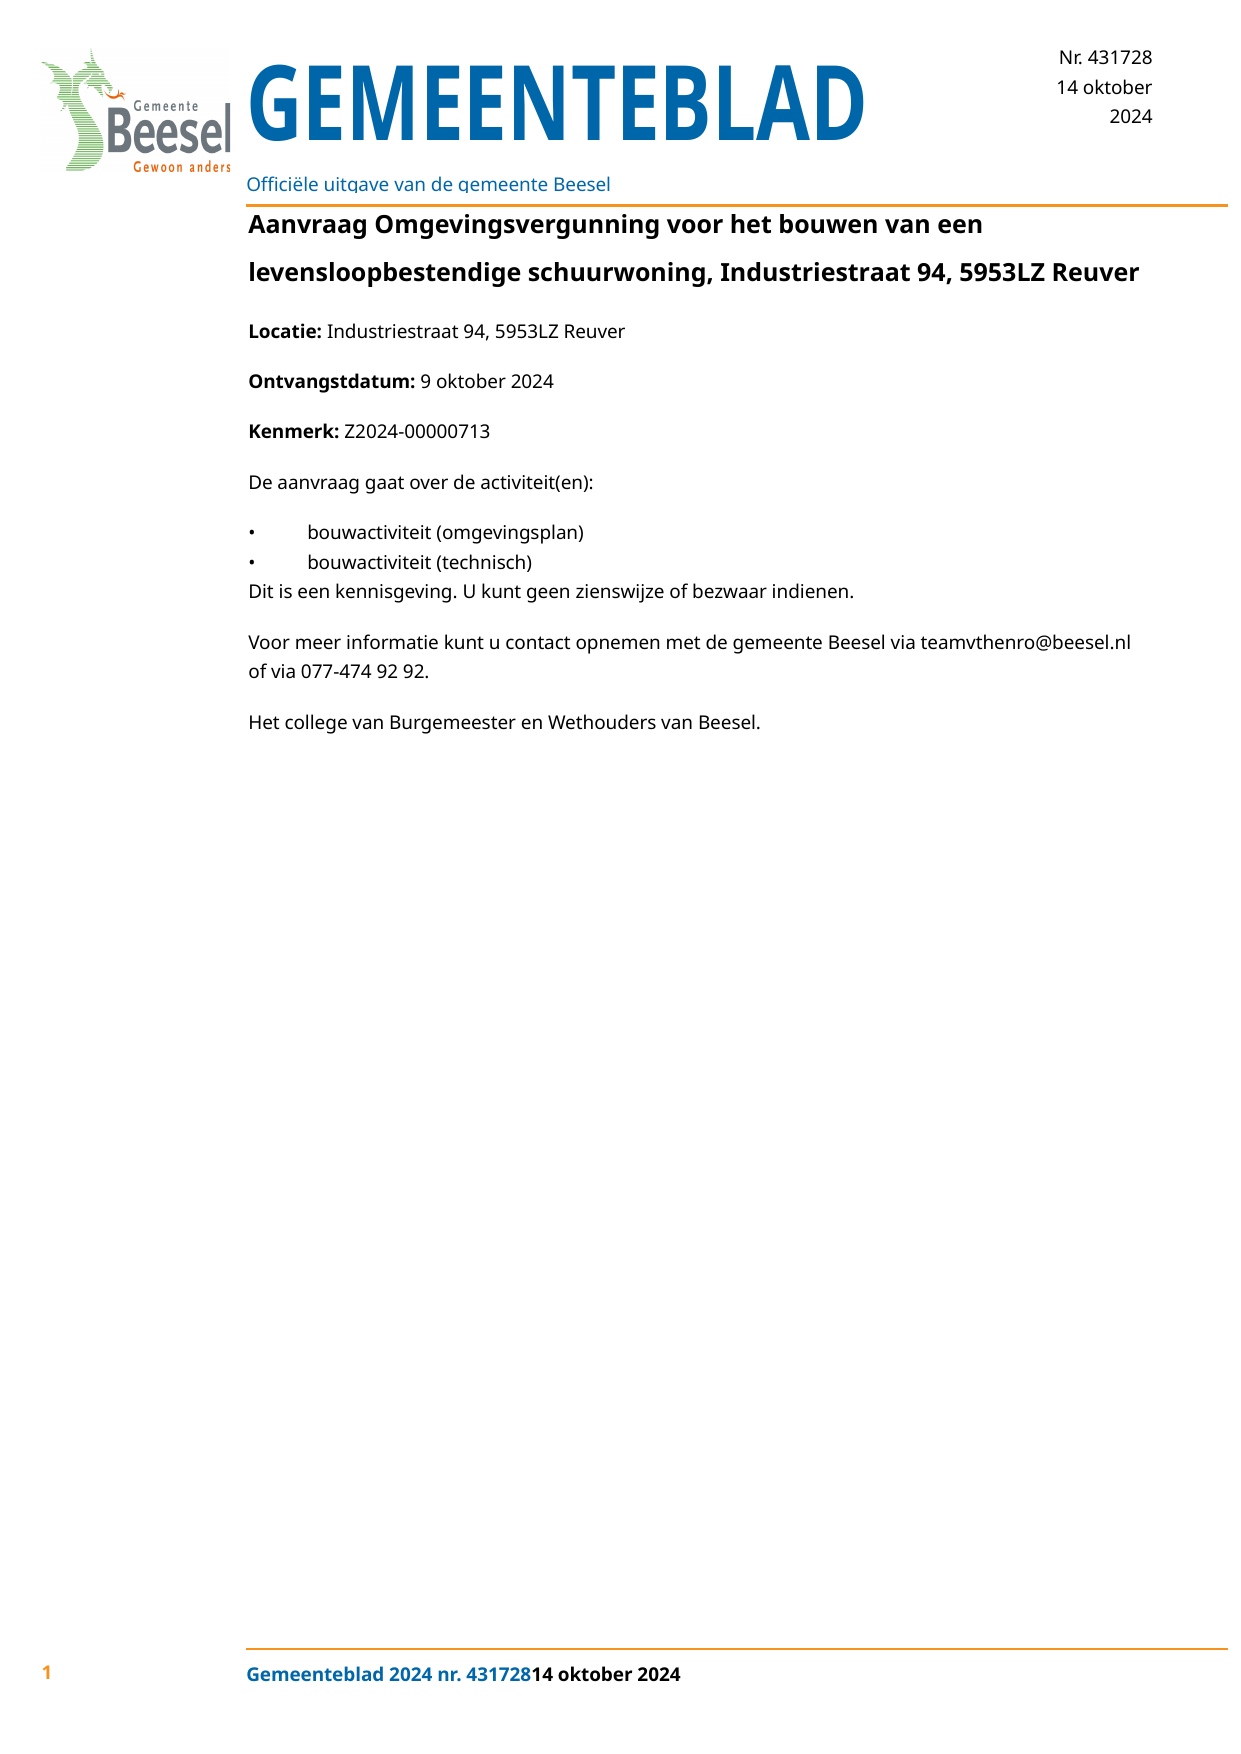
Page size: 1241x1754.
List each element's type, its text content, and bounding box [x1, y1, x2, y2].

text Locatie: Industriestraat 94, 5953LZ Reuver [248, 318, 1152, 344]
text Ontvangstdatum: 9 oktober 2024 [248, 368, 1152, 394]
text Aanvraag Omgevingsvergunning voor het bouwen van een levensloopbestendige schuurwoning, Industriestraat 94, 5953LZ Reuver [248, 207, 1152, 288]
text Het college van Burgemeester en Wethouders van Beesel. [248, 709, 1152, 735]
text Dit is een kennisgeving. U kunt geen zienswijze of bezwaar indienen. [248, 579, 1152, 604]
picture [41, 47, 231, 172]
list bouwactiviteit (technisch) [248, 549, 1152, 575]
list bouwactiviteit (omgevingsplan) [248, 519, 1152, 545]
text Kenmerk: Z2024-00000713 [248, 419, 1152, 444]
text De aanvraag gaat over de activiteit(en): [248, 469, 1152, 495]
text Voor meer informatie kunt u contact opnemen met de gemeente Beesel via teamvthenro@beesel.nl of via 077-474 92 92. [248, 629, 1152, 684]
